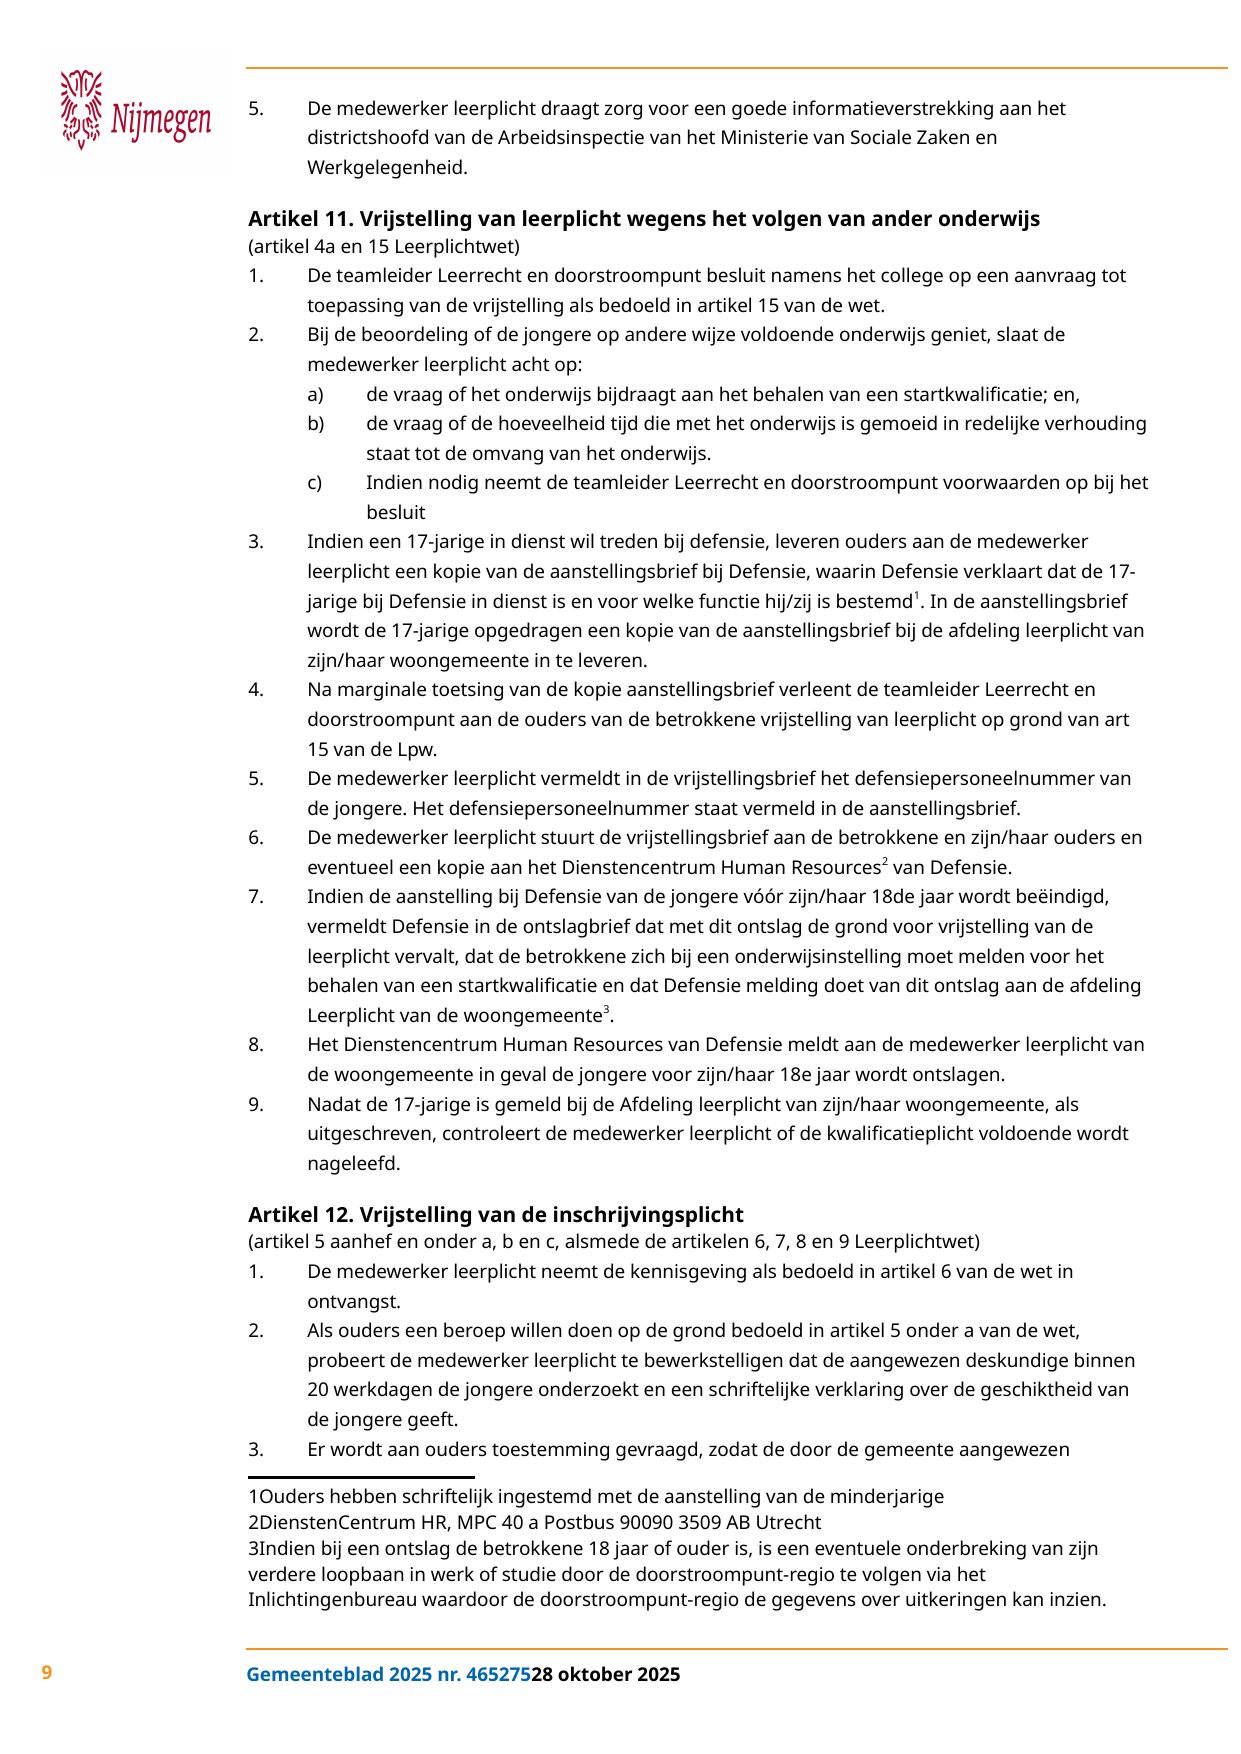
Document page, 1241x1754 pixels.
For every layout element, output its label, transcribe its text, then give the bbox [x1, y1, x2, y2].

list De medewerker leerplicht stuurt de vrijstellingsbrief aan de betrokkene en zijn/haar ouders en eventueel een kopie aan het Dienstencentrum Human Resources van Defensie. [248, 824, 1152, 880]
text Artikel 11. Vrijstelling van leerplicht wegens het volgen van ander onderwijs [248, 204, 1152, 233]
list Als ouders een beroep willen doen op de grond bedoeld in artikel 5 onder a van de wet, probeert de medewerker leerplicht te bewerkstelligen dat de aangewezen deskundige binnen 20 werkdagen de jongere onderzoekt en een schriftelijke verklaring over de geschiktheid van de jongere geeft. [248, 1317, 1152, 1432]
list de vraag of de hoeveelheid tijd die met het onderwijs is gemoeid in redelijke verhouding staat tot de omvang van het onderwijs. [307, 410, 1152, 466]
list Het Dienstencentrum Human Resources van Defensie meldt aan de medewerker leerplicht van de woongemeente in geval de jongere voor zijn/haar 18e jaar wordt ontslagen. [248, 1032, 1152, 1087]
list Ouders hebben schriftelijk ingestemd met de aanstelling van de minderjarige [248, 1483, 1152, 1509]
list Er wordt aan ouders toestemming gevraagd, zodat de door de gemeente aangewezen [248, 1436, 1152, 1462]
list De medewerker leerplicht neemt de kennisgeving als bedoeld in artikel 6 van de wet in ontvangst. [248, 1258, 1152, 1314]
list De teamleider Leerrecht en doorstroompunt besluit namens het college op een aanvraag tot toepassing van de vrijstelling als bedoeld in artikel 15 van de wet. [248, 262, 1152, 318]
list Indien een 17-jarige in dienst wil treden bij defensie, leveren ouders aan de medewerker leerplicht een kopie van de aanstellingsbrief bij Defensie, waarin Defensie verklaart dat de 17- jarige bij Defensie in dienst is en voor welke functie hij/zij is bestemd. In de aanstellingsbrief wordt de 17-jarige opgedragen een kopie van de aanstellingsbrief bij de afdeling leerplicht van zijn/haar woongemeente in te leveren. [248, 529, 1152, 673]
list Indien bij een ontslag de betrokkene 18 jaar of ouder is, is een eventuele onderbreking van zijn verdere loopbaan in werk of studie door de doorstroompunt-regio te volgen via het Inlichtingenbureau waardoor de doorstroompunt-regio de gegevens over uitkeringen kan inzien. [248, 1535, 1152, 1612]
list Indien nodig neemt de teamleider Leerrecht en doorstroompunt voorwaarden op bij het besluit [307, 469, 1152, 525]
list De medewerker leerplicht draagt zorg voor een goede informatieverstrekking aan het districtshoofd van de Arbeidsinspectie van het Ministerie van Sociale Zaken en Werkgelegenheid. [248, 95, 1152, 180]
text Artikel 12. Vrijstelling van de inschrijvingsplicht [248, 1200, 1152, 1229]
list de vraag of het onderwijs bijdraagt aan het behalen van een startkwalificatie; en, [307, 381, 1152, 406]
list Indien de aanstelling bij Defensie van de jongere vóór zijn/haar 18de jaar wordt beëindigd, vermeldt Defensie in de ontslagbrief dat met dit ontslag de grond voor vrijstelling van de leerplicht vervalt, dat de betrokkene zich bij een onderwijsinstelling moet melden voor het behalen van een startkwalificatie en dat Defensie melding doet van dit ontslag aan de afdeling Leerplicht van de woongemeente. [248, 884, 1152, 1028]
picture [41, 47, 231, 172]
text (artikel 4a en 15 Leerplichtwet) [248, 233, 1152, 258]
text (artikel 5 aanhef en onder a, b en c, alsmede de artikelen 6, 7, 8 en 9 Leerplichtwet) [248, 1229, 1152, 1254]
list Nadat de 17-jarige is gemeld bij de Afdeling leerplicht van zijn/haar woongemeente, als uitgeschreven, controleert de medewerker leerplicht of de kwalificatieplicht voldoende wordt nageleefd. [248, 1091, 1152, 1176]
list DienstenCentrum HR, MPC 40 a Postbus 90090 3509 AB Utrecht [248, 1509, 1152, 1535]
list De medewerker leerplicht vermeldt in de vrijstellingsbrief het defensiepersoneelnummer van de jongere. Het defensiepersoneelnummer staat vermeld in de aanstellingsbrief. [248, 765, 1152, 821]
list Bij de beoordeling of de jongere op andere wijze voldoende onderwijs geniet, slaat de medewerker leerplicht acht op: [248, 322, 1152, 377]
list Na marginale toetsing van de kopie aanstellingsbrief verleent de teamleider Leerrecht en doorstroompunt aan de ouders van de betrokkene vrijstelling van leerplicht op grond van art 15 van de Lpw. [248, 677, 1152, 761]
